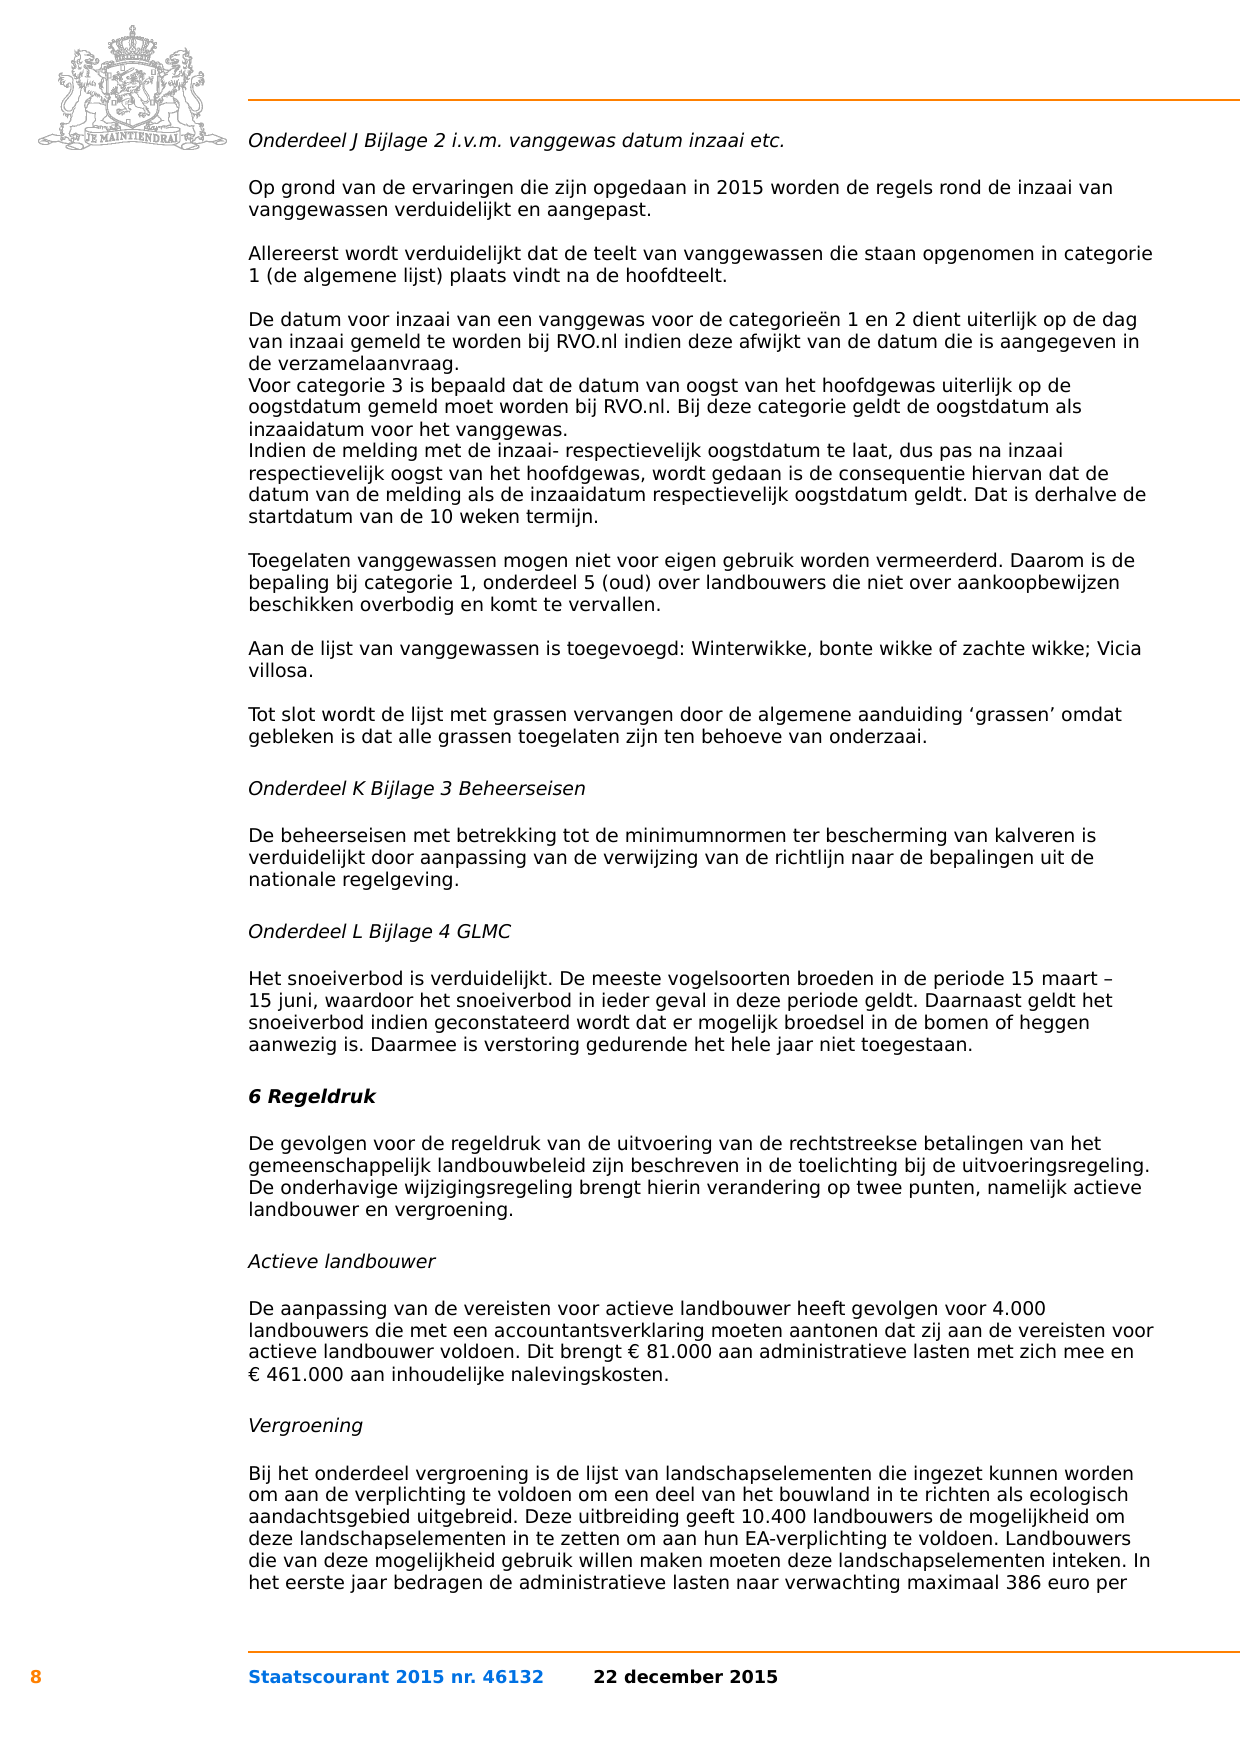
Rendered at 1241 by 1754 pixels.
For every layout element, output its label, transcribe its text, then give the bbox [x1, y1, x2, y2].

text Toegelaten vanggewassen mogen niet voor eigen gebruik worden vermeerderd. Daarom is de bepaling bij categorie 1, onderdeel 5 (oud) over landbouwers die niet over aankoopbewijzen beschikken overbodig en komt te vervallen. [248, 550, 1163, 616]
text Indien de melding met de inzaai- respectievelijk oogstdatum te laat, dus pas na inzaai respectievelijk oogst van het hoofdgewas, wordt gedaan is de consequentie hiervan dat de datum van de melding als de inzaaidatum respectievelijk oogstdatum geldt. Dat is derhalve de startdatum van de 10 weken termijn. [248, 440, 1163, 528]
subtitle Onderdeel K Bijlage 3 Beheerseisen [248, 778, 1163, 800]
text De gevolgen voor de regeldruk van de uitvoering van de rechtstreekse betalingen van het gemeenschappelijk landbouwbeleid zijn beschreven in de toelichting bij de uitvoeringsregeling. De onderhavige wijzigingsregeling brengt hierin verandering op twee punten, namelijk actieve landbouwer en vergroening. [248, 1133, 1163, 1221]
text Het snoeiverbod is verduidelijkt. De meeste vogelsoorten broeden in de periode 15 maart – 15 juni, waardoor het snoeiverbod in ieder geval in deze periode geldt. Daarnaast geldt het snoeiverbod indien geconstateerd wordt dat er mogelijk broedsel in de bomen of heggen aanwezig is. Daarmee is verstoring gedurende het hele jaar niet toegestaan. [248, 968, 1163, 1056]
text Bij het onderdeel vergroening is de lijst van landschapselementen die ingezet kunnen worden om aan de verplichting te voldoen om een deel van het bouwland in te richten als ecologisch aandachtsgebied uitgebreid. Deze uitbreiding geeft 10.400 landbouwers de mogelijkheid om deze landschapselementen in te zetten om aan hun EA-verplichting te voldoen. Landbouwers die van deze mogelijkheid gebruik willen maken moeten deze landschapselementen inteken. In het eerste jaar bedragen de administratieve lasten naar verwachting maximaal 386 euro per [248, 1462, 1163, 1594]
text Op grond van de ervaringen die zijn opgedaan in 2015 worden de regels rond de inzaai van vanggewassen verduidelijkt en aangepast. [248, 177, 1163, 221]
subtitle Vergroening [248, 1415, 1163, 1437]
subtitle 6 Regeldruk [248, 1086, 1163, 1108]
subtitle Onderdeel L Bijlage 4 GLMC [248, 921, 1163, 943]
subtitle Actieve landbouwer [248, 1251, 1163, 1272]
text De beheerseisen met betrekking tot de minimumnormen ter bescherming van kalveren is verduidelijkt door aanpassing van de verwijzing van de richtlijn naar de bepalingen uit de nationale regelgeving. [248, 825, 1163, 891]
picture [38, 25, 227, 150]
text Aan de lijst van vanggewassen is toegevoegd: Winterwikke, bonte wikke of zachte wikke; Vicia villosa. [248, 638, 1163, 682]
text Tot slot wordt de lijst met grassen vervangen door de algemene aanduiding ‘grassen’ omdat gebleken is dat alle grassen toegelaten zijn ten behoeve van onderzaai. [248, 704, 1163, 748]
text De datum voor inzaai van een vanggewas voor de categorieën 1 en 2 dient uiterlijk op de dag van inzaai gemeld te worden bij RVO.nl indien deze afwijkt van de datum die is aangegeven in de verzamelaanvraag. [248, 308, 1163, 374]
text De aanpassing van de vereisten voor actieve landbouwer heeft gevolgen voor 4.000 landbouwers die met een accountantsverklaring moeten aantonen dat zij aan de vereisten voor actieve landbouwer voldoen. Dit brengt € 81.000 aan administratieve lasten met zich mee en € 461.000 aan inhoudelijke nalevingskosten. [248, 1297, 1163, 1385]
subtitle Onderdeel J Bijlage 2 i.v.m. vanggewas datum inzaai etc. [248, 130, 1163, 152]
text Allereerst wordt verduidelijkt dat de teelt van vanggewassen die staan opgenomen in categorie 1 (de algemene lijst) plaats vindt na de hoofdteelt. [248, 243, 1163, 287]
text Voor categorie 3 is bepaald dat de datum van oogst van het hoofdgewas uiterlijk op de oogstdatum gemeld moet worden bij RVO.nl. Bij deze categorie geldt de oogstdatum als inzaaidatum voor het vanggewas. [248, 374, 1163, 440]
